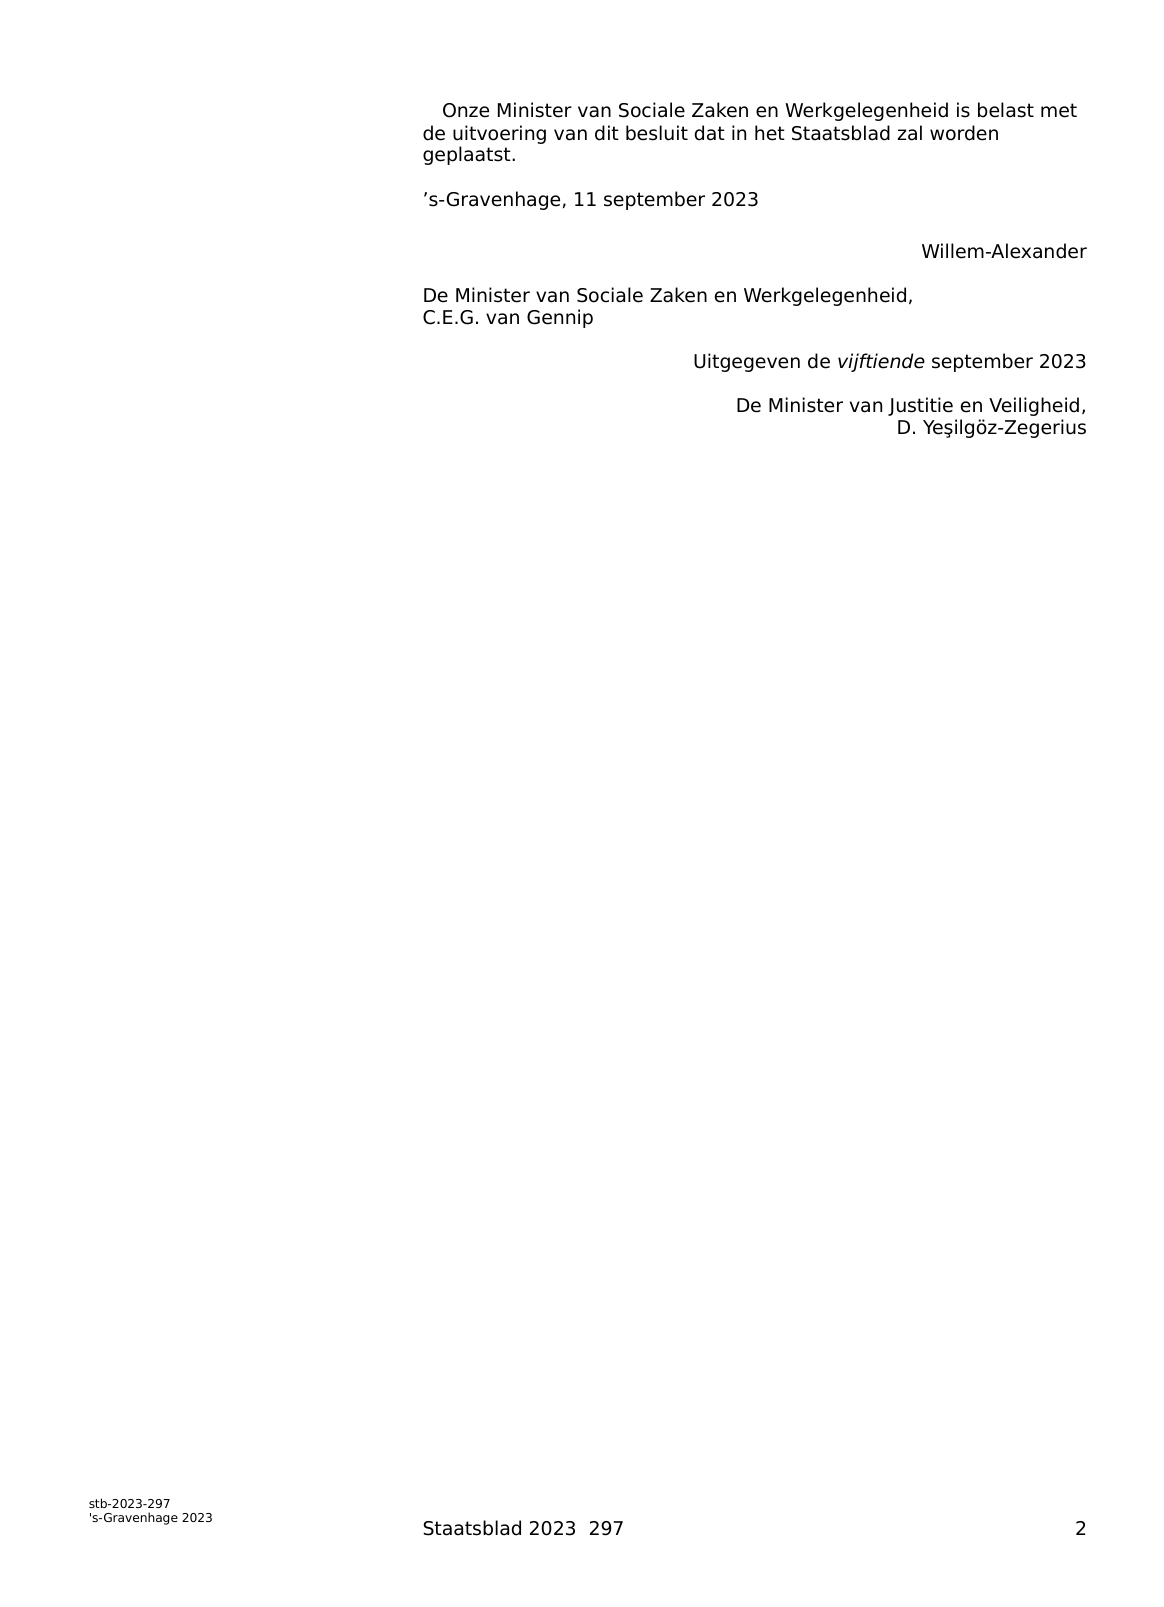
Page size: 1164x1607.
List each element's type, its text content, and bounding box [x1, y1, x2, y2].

text stb-2023-297 [88, 1497, 323, 1511]
text Onze Minister van Sociale Zaken en Werkgelegenheid is belast met de uitvoering van dit besluit dat in het Staatsblad zal worden geplaatst. [422, 100, 1087, 166]
text De Minister van Justitie en Veiligheid, D. Yeşilgöz-Zegerius [422, 395, 1087, 439]
text De Minister van Sociale Zaken en Werkgelegenheid, C.E.G. van Gennip [422, 285, 1087, 329]
text ’s-Gravenhage, 11 september 2023 [422, 188, 1087, 211]
text Uitgegeven de vijftiende september 2023 [422, 351, 1087, 373]
text Willem-Alexander [422, 241, 1087, 262]
text 's-Gravenhage 2023 [88, 1511, 323, 1525]
